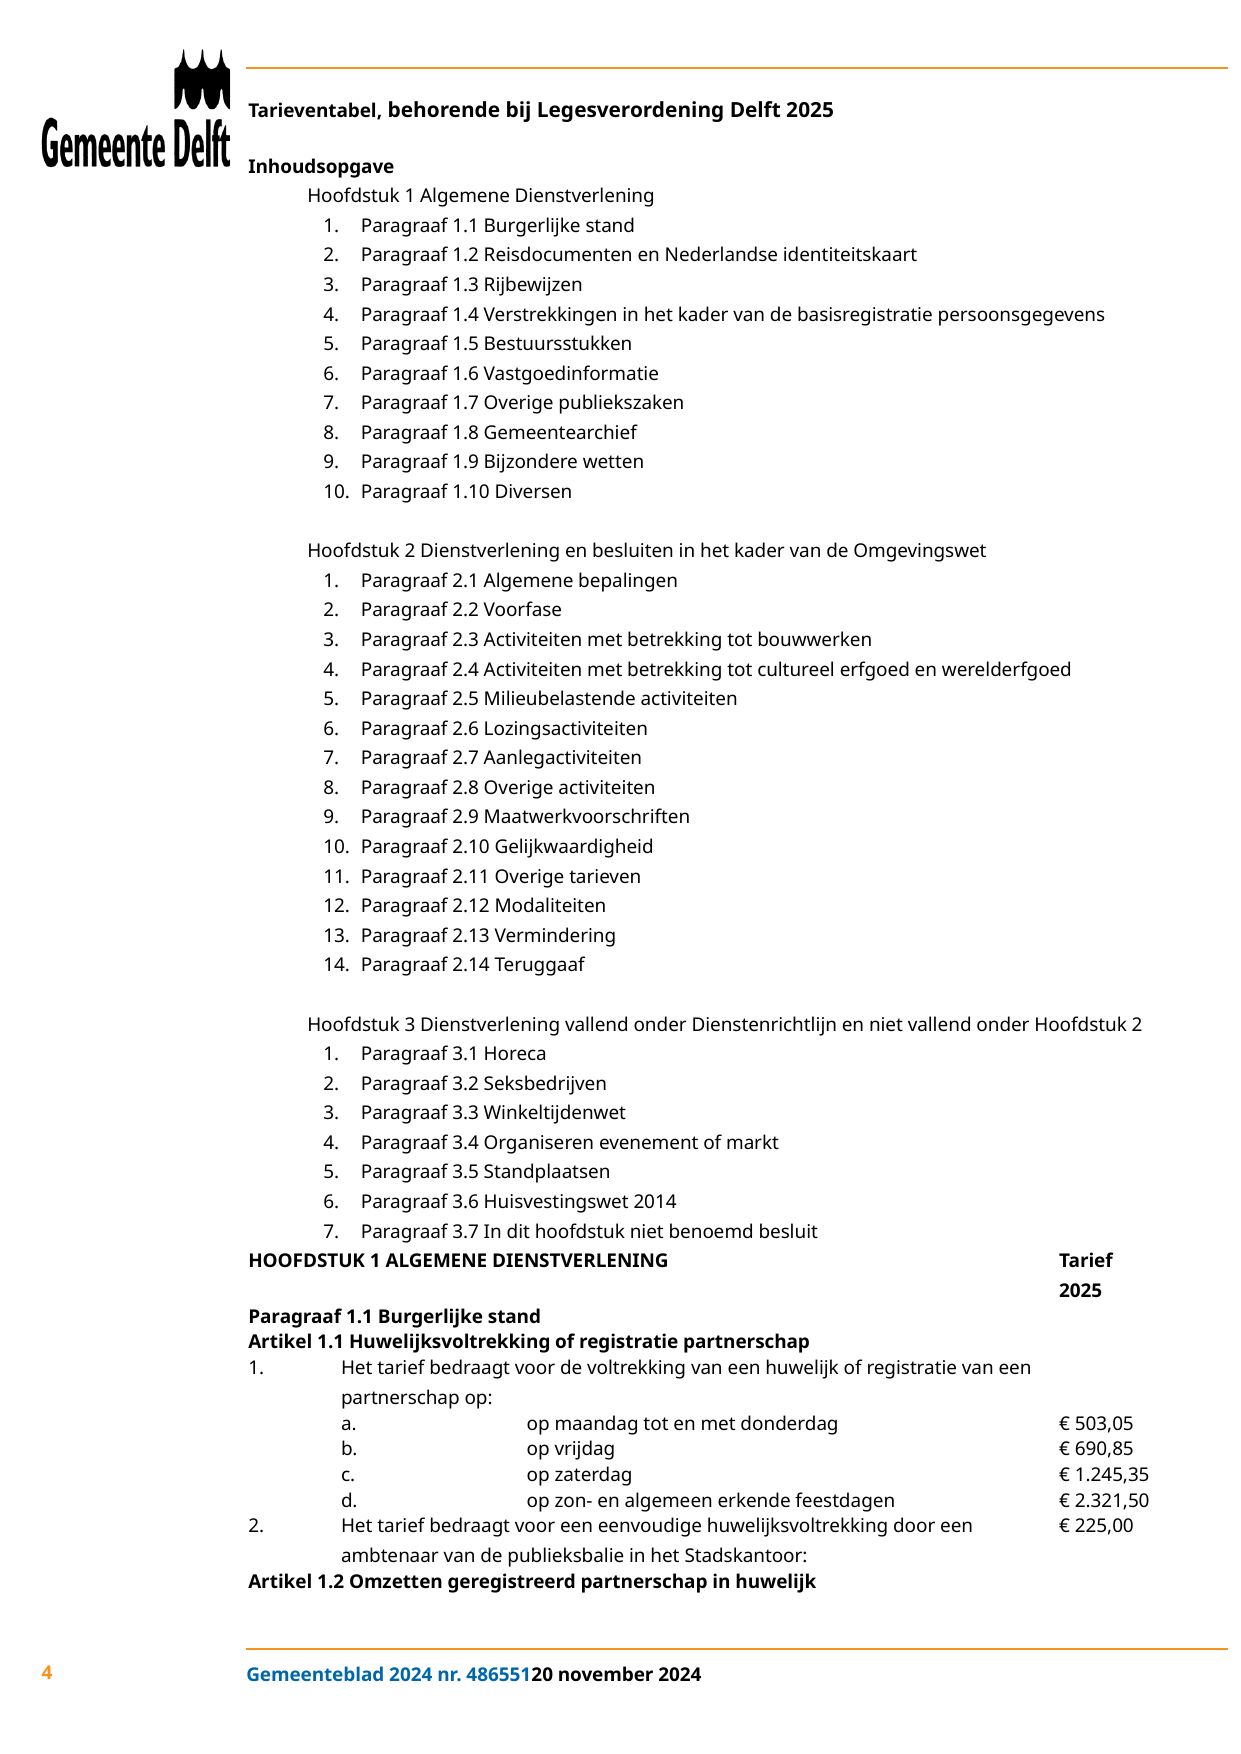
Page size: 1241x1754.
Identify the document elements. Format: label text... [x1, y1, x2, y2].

table_cell Het tarief bedraagt voor een eenvoudige huwelijksvoltrekking door een ambtenaar van de publieksbalie in het Stadskantoor: [341, 1513, 1059, 1568]
list Paragraaf 1.6 Vastgoedinformatie [323, 360, 1152, 386]
table_cell € 1.245,35 [1059, 1461, 1152, 1487]
list Paragraaf 3.1 Horeca [323, 1040, 1152, 1066]
list Paragraaf 2.14 Teruggaaf [323, 952, 1152, 977]
table_cell [248, 1487, 341, 1513]
list Paragraaf 2.1 Algemene bepalingen [323, 567, 1152, 593]
list Paragraaf 2.4 Activiteiten met betrekking tot cultureel erfgoed en werelderfgoed [323, 656, 1152, 682]
list Paragraaf 3.5 Standplaatsen [323, 1159, 1152, 1184]
list Paragraaf 3.6 Huisvestingswet 2014 [323, 1188, 1152, 1214]
list Paragraaf 1.2 Reisdocumenten en Nederlandse identiteitskaart [323, 242, 1152, 267]
table_cell € 225,00 [1059, 1513, 1152, 1568]
table_header Tarief 2025 [1059, 1248, 1152, 1303]
table_cell c. [341, 1461, 526, 1487]
table_cell € 503,05 [1059, 1410, 1152, 1435]
list Paragraaf 3.2 Seksbedrijven [323, 1070, 1152, 1096]
table_cell [1059, 1354, 1152, 1410]
table_cell b. [341, 1435, 526, 1461]
list Paragraaf 1.9 Bijzondere wetten [323, 449, 1152, 474]
table_cell € 690,85 [1059, 1435, 1152, 1461]
list Paragraaf 2.12 Modaliteiten [323, 892, 1152, 918]
list Paragraaf 2.6 Lozingsactiviteiten [323, 715, 1152, 741]
table_cell € 2.321,50 [1059, 1487, 1152, 1513]
text Inhoudsopgave [248, 153, 1152, 179]
table_cell Artikel 1.1 Huwelijksvoltrekking of registratie partnerschap [248, 1329, 1152, 1354]
list Paragraaf 2.5 Milieubelastende activiteiten [323, 685, 1152, 711]
list Paragraaf 2.3 Activiteiten met betrekking tot bouwwerken [323, 626, 1152, 652]
table_cell 1. [248, 1354, 341, 1410]
list Hoofdstuk 3 Dienstverlening vallend onder Dienstenrichtlijn en niet vallend onder Hoofdstuk 2 [248, 1011, 1152, 1037]
list Paragraaf 2.11 Overige tarieven [323, 863, 1152, 889]
table_cell Paragraaf 1.1 Burgerlijke stand [248, 1303, 1152, 1329]
table_cell Artikel 1.2 Omzetten geregistreerd partnerschap in huwelijk [248, 1568, 1152, 1594]
list Paragraaf 1.5 Bestuursstukken [323, 330, 1152, 356]
table_cell [248, 1410, 341, 1435]
list Paragraaf 2.9 Maatwerkvoorschriften [323, 804, 1152, 829]
list Paragraaf 1.4 Verstrekkingen in het kader van de basisregistratie persoonsgegevens [323, 301, 1152, 327]
table_cell op zaterdag [526, 1461, 1059, 1487]
list Paragraaf 3.4 Organiseren evenement of markt [323, 1129, 1152, 1155]
list Paragraaf 2.7 Aanlegactiviteiten [323, 744, 1152, 770]
list Paragraaf 1.7 Overige publiekszaken [323, 389, 1152, 415]
list Paragraaf 2.8 Overige activiteiten [323, 774, 1152, 800]
table_cell d. [341, 1487, 526, 1513]
text Tarieventabel, behorende bij Legesverordening Delft 2025 [248, 95, 1152, 123]
table_cell [248, 1435, 341, 1461]
table_cell a. [341, 1410, 526, 1435]
list Paragraaf 1.3 Rijbewijzen [323, 271, 1152, 297]
list Paragraaf 2.13 Vermindering [323, 922, 1152, 948]
list Paragraaf 3.7 In dit hoofdstuk niet benoemd besluit [323, 1218, 1152, 1244]
table_cell op zon- en algemeen erkende feestdagen [526, 1487, 1059, 1513]
list Paragraaf 2.10 Gelijkwaardigheid [323, 833, 1152, 859]
list Hoofdstuk 2 Dienstverlening en besluiten in het kader van de Omgevingswet [248, 537, 1152, 563]
list Paragraaf 1.8 Gemeentearchief [323, 419, 1152, 445]
table_header HOOFDSTUK 1 ALGEMENE DIENSTVERLENING [248, 1248, 1059, 1303]
list Paragraaf 2.2 Voorfase [323, 597, 1152, 622]
table_cell [248, 1461, 341, 1487]
table_cell 2. [248, 1513, 341, 1568]
table_cell op maandag tot en met donderdag [526, 1410, 1059, 1435]
list Paragraaf 1.10 Diversen [323, 478, 1152, 504]
table_cell Het tarief bedraagt voor de voltrekking van een huwelijk of registratie van een partnerschap op: [341, 1354, 1059, 1410]
table_cell op vrijdag [526, 1435, 1059, 1461]
picture [41, 47, 231, 172]
list Paragraaf 3.3 Winkeltijdenwet [323, 1099, 1152, 1125]
list Hoofdstuk 1 Algemene Dienstverlening [248, 182, 1152, 208]
list Paragraaf 1.1 Burgerlijke stand [323, 212, 1152, 238]
